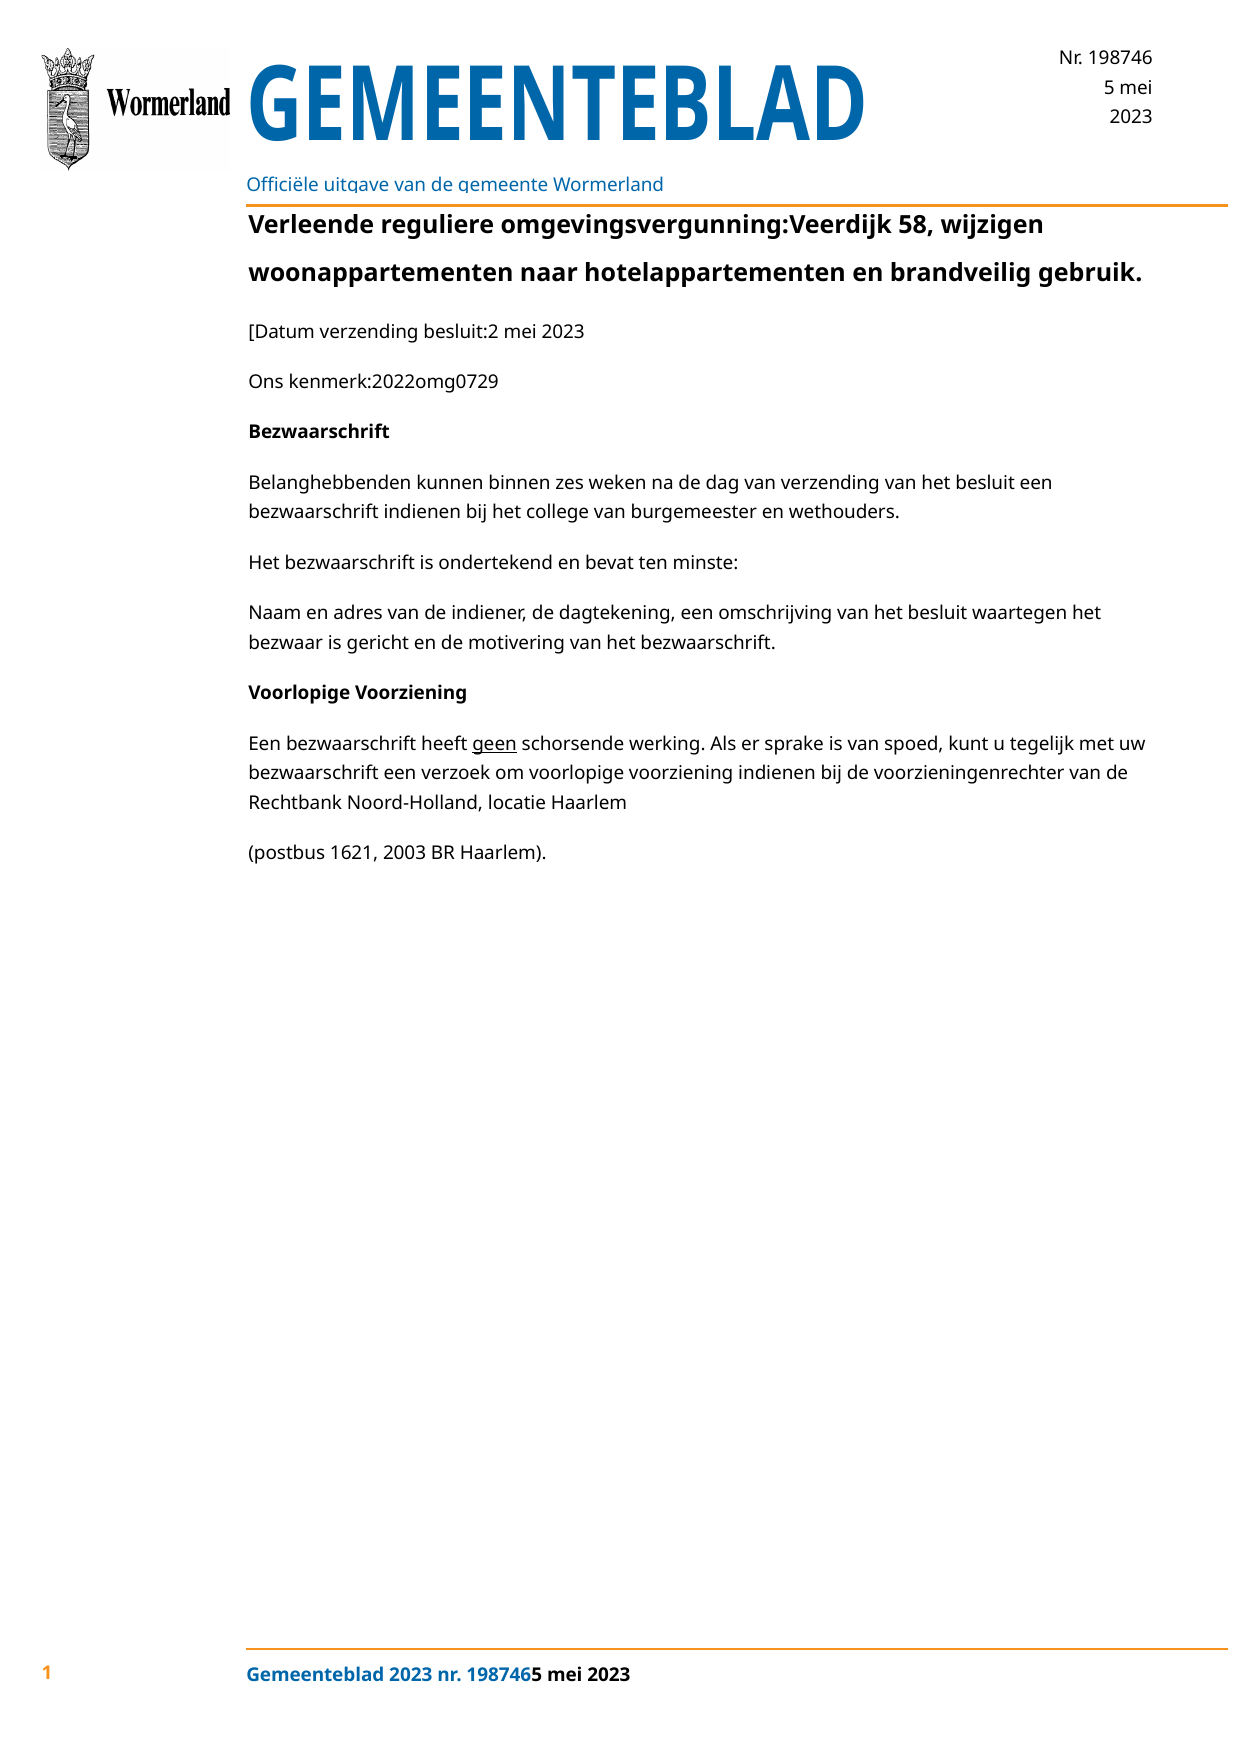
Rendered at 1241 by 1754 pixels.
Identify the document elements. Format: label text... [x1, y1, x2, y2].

text (postbus 1621, 2003 BR Haarlem). [248, 839, 1152, 865]
text Naam en adres van de indiener, de dagtekening, een omschrijving van het besluit waartegen het bezwaar is gericht en de motivering van het bezwaarschrift. [248, 599, 1152, 655]
text Voorlopige Voorziening [248, 679, 1152, 705]
text [Datum verzending besluit:2 mei 2023 [248, 318, 1152, 344]
text Het bezwaarschrift is ondertekend en bevat ten minste: [248, 549, 1152, 575]
text Verleende reguliere omgevingsvergunning:Veerdijk 58, wijzigen woonappartementen naar hotelappartementen en brandveilig gebruik. [248, 207, 1152, 288]
text Bezwaarschrift [248, 419, 1152, 444]
picture [41, 47, 231, 172]
text Belanghebbenden kunnen binnen zes weken na de dag van verzending van het besluit een bezwaarschrift indienen bij het college van burgemeester en wethouders. [248, 469, 1152, 524]
text Ons kenmerk:2022omg0729 [248, 368, 1152, 394]
text Een bezwaarschrift heeft geen schorsende werking. Als er sprake is van spoed, kunt u tegelijk met uw bezwaarschrift een verzoek om voorlopige voorziening indienen bij de voorzieningenrechter van de Rechtbank Noord-Holland, locatie Haarlem [248, 730, 1152, 815]
